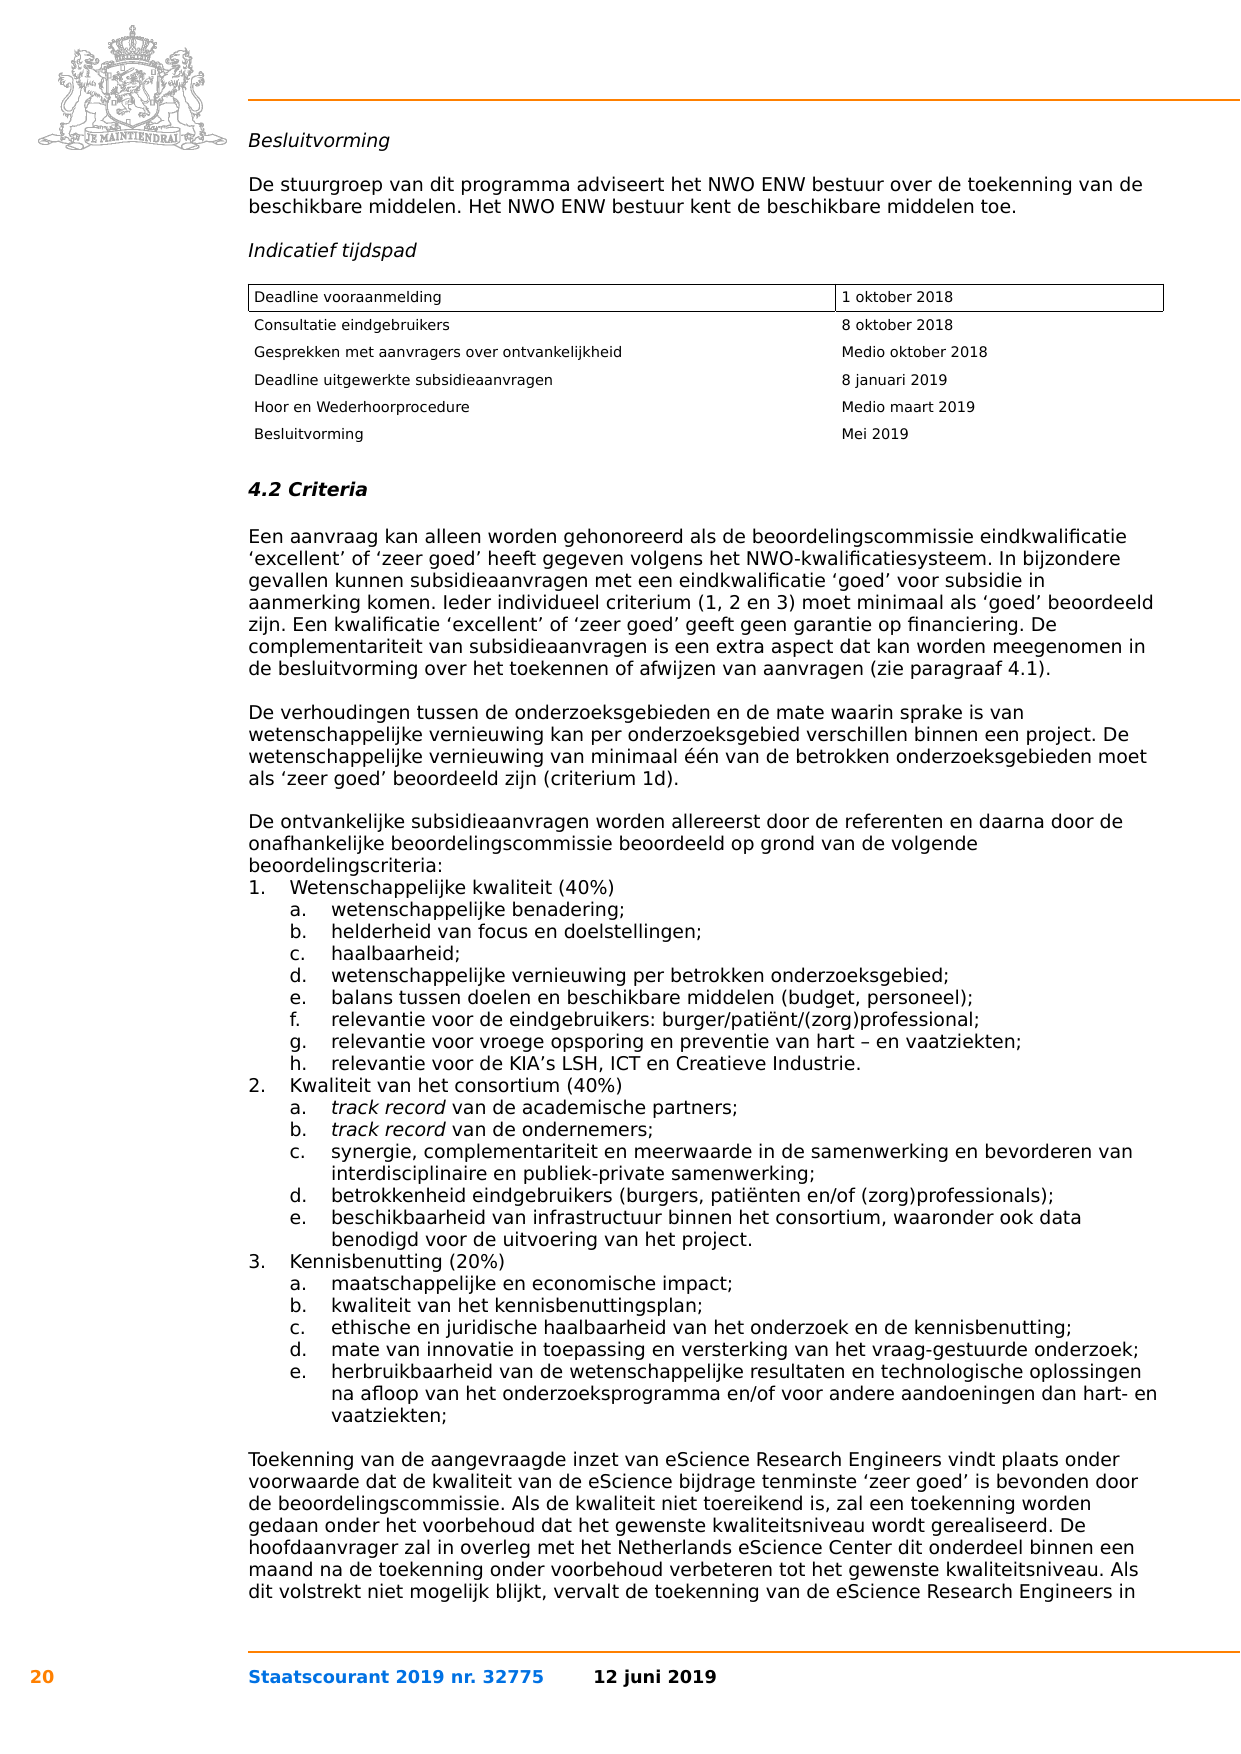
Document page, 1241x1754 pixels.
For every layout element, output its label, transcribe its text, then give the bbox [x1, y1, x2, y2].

text 2. Kwaliteit van het consortium (40%) [248, 1075, 1163, 1097]
text d. mate van innovatie in toepassing en versterking van het vraag-gestuurde onderzoek; [289, 1339, 1163, 1361]
text 3. Kennisbenutting (20%) [248, 1251, 1163, 1273]
text h. relevantie voor de KIA’s LSH, ICT en Creatieve Industrie. [289, 1053, 1163, 1075]
table_header 1 oktober 2018 [836, 285, 1163, 311]
text f. relevantie voor de eindgebruikers: burger/patiënt/(zorg)professional; [289, 1009, 1163, 1031]
text d. betrokkenheid eindgebruikers (burgers, patiënten en/of (zorg)professionals); [289, 1185, 1163, 1207]
table_cell Hoor en Wederhoorprocedure [249, 394, 835, 420]
table_cell Deadline uitgewerkte subsidieaanvragen [249, 367, 835, 393]
subtitle 4.2 Criteria [248, 479, 1163, 501]
text Toekenning van de aangevraagde inzet van eScience Research Engineers vindt plaats onder voorwaarde dat de kwaliteit van de eScience bijdrage tenminste ‘zeer goed’ is bevonden door de beoordelingscommissie. Als de kwaliteit niet toereikend is, zal een toekenning worden gedaan onder het voorbehoud dat het gewenste kwaliteitsniveau wordt gerealiseerd. De hoofdaanvrager zal in overleg met het Netherlands eScience Center dit onderdeel binnen een maand na de toekenning onder voorbehoud verbeteren tot het gewenste kwaliteitsniveau. Als dit volstrekt niet mogelijk blijkt, vervalt de toekenning van de eScience Research Engineers in [248, 1449, 1163, 1602]
text c. synergie, complementariteit en meerwaarde in de samenwerking en bevorderen van interdisciplinaire en publiek-private samenwerking; [289, 1141, 1163, 1185]
subtitle Indicatief tijdspad [248, 239, 1163, 262]
table_cell Medio oktober 2018 [836, 339, 1163, 366]
text De ontvankelijke subsidieaanvragen worden allereerst door de referenten en daarna door de onafhankelijke beoordelingscommissie beoordeeld op grond van de volgende beoordelingscriteria: [248, 811, 1163, 877]
subtitle Besluitvorming [248, 130, 1163, 152]
text b. track record van de ondernemers; [289, 1119, 1163, 1141]
text a. wetenschappelijke benadering; [289, 899, 1163, 921]
table_cell Mei 2019 [836, 421, 1163, 448]
table_cell Besluitvorming [249, 421, 835, 448]
text a. maatschappelijke en economische impact; [289, 1273, 1163, 1295]
text e. herbruikbaarheid van de wetenschappelijke resultaten en technologische oplossingen na afloop van het onderzoeksprogramma en/of voor andere aandoeningen dan hart- en vaatziekten; [289, 1361, 1163, 1427]
table_cell 8 januari 2019 [836, 367, 1163, 393]
text b. helderheid van focus en doelstellingen; [289, 921, 1163, 943]
table_cell Consultatie eindgebruikers [249, 312, 835, 338]
text De stuurgroep van dit programma adviseert het NWO ENW bestuur over de toekenning van de beschikbare middelen. Het NWO ENW bestuur kent de beschikbare middelen toe. [248, 174, 1163, 218]
text d. wetenschappelijke vernieuwing per betrokken onderzoeksgebied; [289, 965, 1163, 987]
text a. track record van de academische partners; [289, 1097, 1163, 1119]
text De verhoudingen tussen de onderzoeksgebieden en de mate waarin sprake is van wetenschappelijke vernieuwing kan per onderzoeksgebied verschillen binnen een project. De wetenschappelijke vernieuwing van minimaal één van de betrokken onderzoeksgebieden moet als ‘zeer goed’ beoordeeld zijn (criterium 1d). [248, 702, 1163, 789]
text e. balans tussen doelen en beschikbare middelen (budget, personeel); [289, 987, 1163, 1009]
text Een aanvraag kan alleen worden gehonoreerd als de beoordelingscommissie eindkwalificatie ‘excellent’ of ‘zeer goed’ heeft gegeven volgens het NWO-kwalificatiesysteem. In bijzondere gevallen kunnen subsidieaanvragen met een eindkwalificatie ‘goed’ voor subsidie in aanmerking komen. Ieder individueel criterium (1, 2 en 3) moet minimaal als ‘goed’ beoordeeld zijn. Een kwalificatie ‘excellent’ of ‘zeer goed’ geeft geen garantie op financiering. De complementariteit van subsidieaanvragen is een extra aspect dat kan worden meegenomen in de besluitvorming over het toekennen of afwijzen van aanvragen (zie paragraaf 4.1). [248, 526, 1163, 680]
text b. kwaliteit van het kennisbenuttingsplan; [289, 1295, 1163, 1317]
text g. relevantie voor vroege opsporing en preventie van hart – en vaatziekten; [289, 1031, 1163, 1053]
text c. haalbaarheid; [289, 943, 1163, 965]
table_cell Medio maart 2019 [836, 394, 1163, 420]
text 1. Wetenschappelijke kwaliteit (40%) [248, 877, 1163, 899]
table_cell 8 oktober 2018 [836, 312, 1163, 338]
text e. beschikbaarheid van infrastructuur binnen het consortium, waaronder ook data benodigd voor de uitvoering van het project. [289, 1207, 1163, 1251]
picture [38, 25, 227, 150]
table_header Deadline vooraanmelding [249, 285, 835, 311]
text c. ethische en juridische haalbaarheid van het onderzoek en de kennisbenutting; [289, 1317, 1163, 1339]
table_cell Gesprekken met aanvragers over ontvankelijkheid [249, 339, 835, 366]
